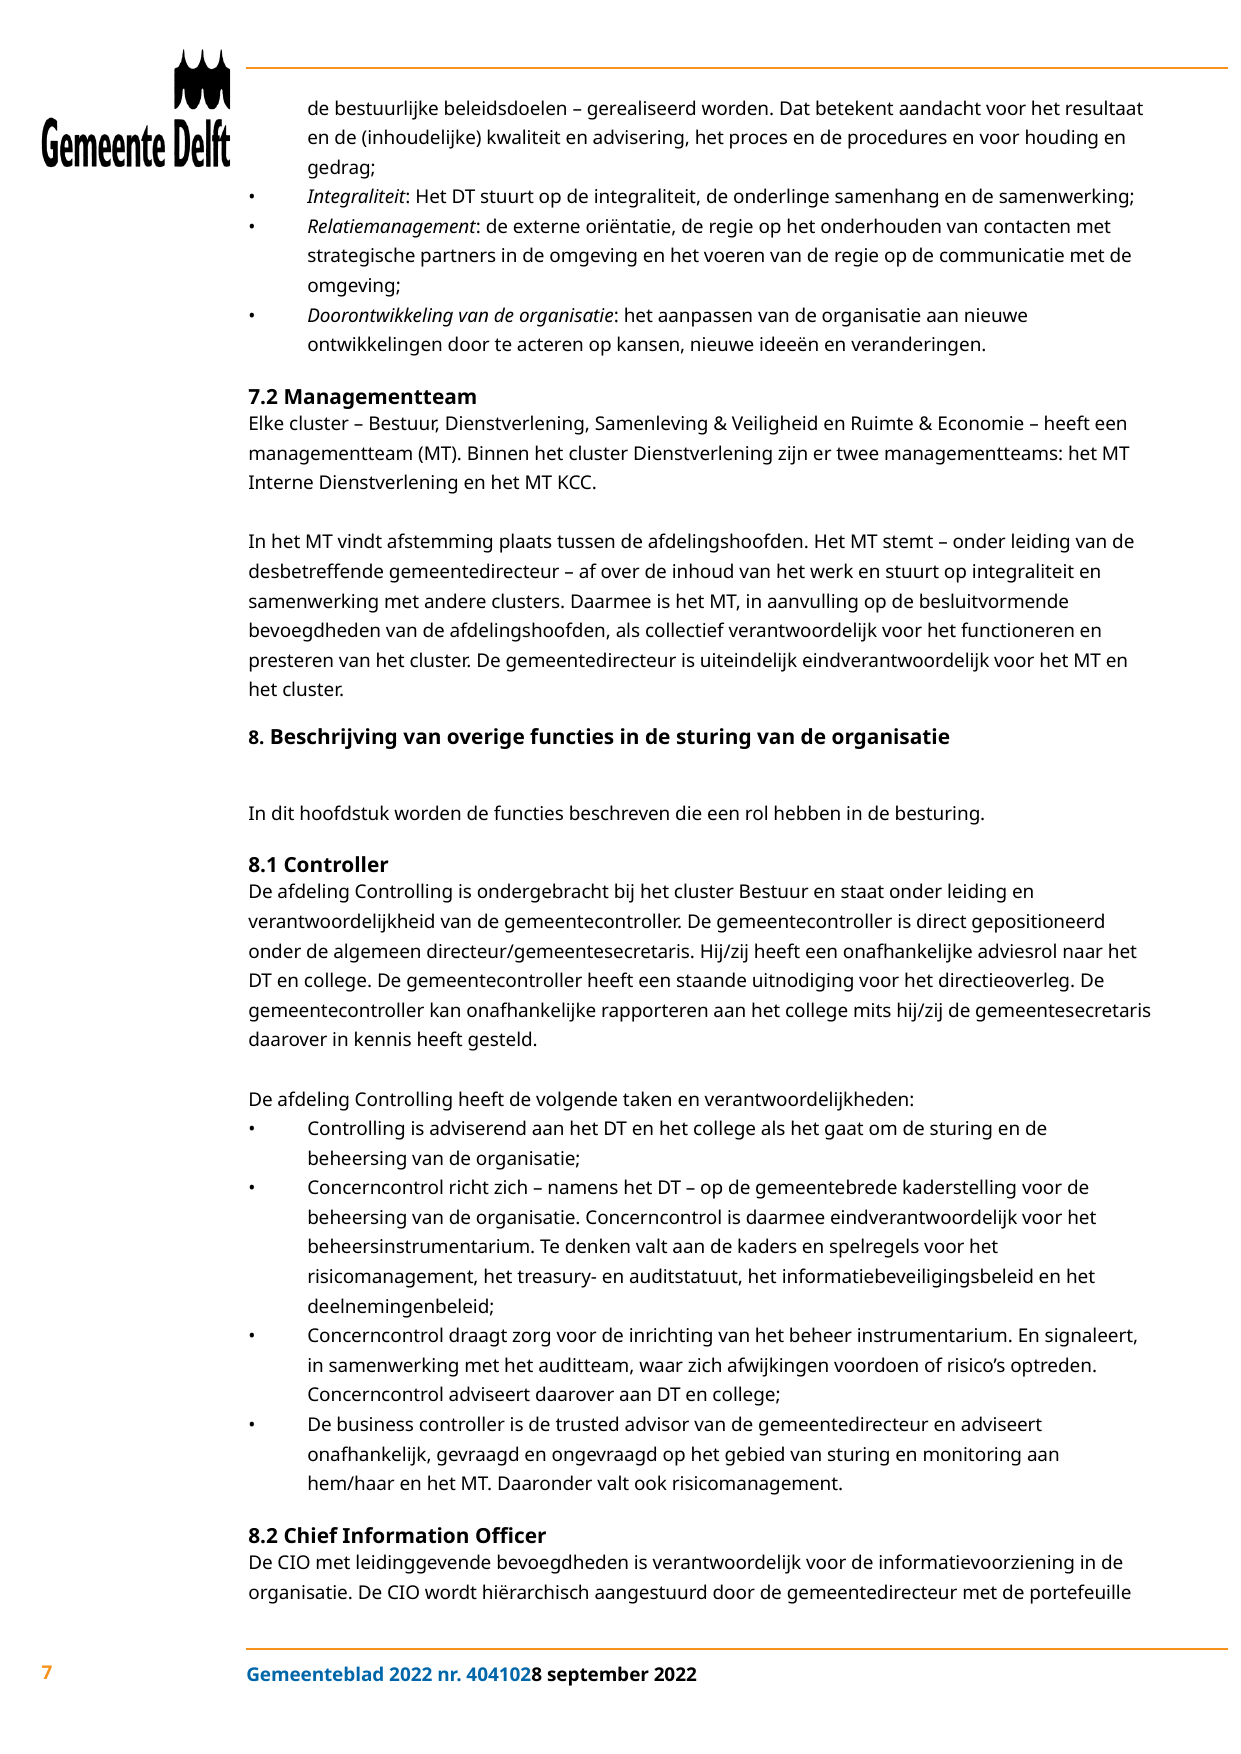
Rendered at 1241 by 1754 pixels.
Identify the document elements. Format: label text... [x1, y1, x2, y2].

text In dit hoofdstuk worden de functies beschreven die een rol hebben in de besturing. [248, 800, 1152, 826]
list Controlling is adviserend aan het DT en het college als het gaat om de sturing en de beheersing van de organisatie; [248, 1115, 1152, 1171]
text 8. Beschrijving van overige functies in de sturing van de organisatie [248, 722, 1152, 751]
text De afdeling Controlling heeft de volgende taken en verantwoordelijkheden: [248, 1086, 1152, 1112]
text De CIO met leidinggevende bevoegdheden is verantwoordelijk voor de informatievoorziening in de organisatie. De CIO wordt hiërarchisch aangestuurd door de gemeentedirecteur met de portefeuille [248, 1549, 1152, 1604]
text 7.2 Managementteam [248, 382, 1152, 410]
list Concerncontrol draagt zorg voor de inrichting van het beheer instrumentarium. En signaleert, in samenwerking met het auditteam, waar zich afwijkingen voordoen of risico’s optreden. Concerncontrol adviseert daarover aan DT en college; [248, 1322, 1152, 1407]
list Concerncontrol richt zich – namens het DT – op de gemeentebrede kaderstelling voor de beheersing van de organisatie. Concerncontrol is daarmee eindverantwoordelijk voor het beheersinstrumentarium. Te denken valt aan de kaders en spelregels voor het risicomanagement, het treasury- en auditstatuut, het informatiebeveiligingsbeleid en het deelnemingenbeleid; [248, 1174, 1152, 1319]
picture [41, 47, 231, 172]
list De business controller is de trusted advisor van de gemeentedirecteur en adviseert onafhankelijk, gevraagd en ongevraagd op het gebied van sturing en monitoring aan hem/haar en het MT. Daaronder valt ook risicomanagement. [248, 1411, 1152, 1496]
text Elke cluster – Bestuur, Dienstverlening, Samenleving & Veiligheid en Ruimte & Economie – heeft een managementteam (MT). Binnen het cluster Dienstverlening zijn er twee managementteams: het MT Interne Dienstverlening en het MT KCC. [248, 410, 1152, 495]
list de bestuurlijke beleidsdoelen – gerealiseerd worden. Dat betekent aandacht voor het resultaat en de (inhoudelijke) kwaliteit en advisering, het proces en de procedures en voor houding en gedrag; [248, 95, 1152, 180]
list Integraliteit: Het DT stuurt op de integraliteit, de onderlinge samenhang en de samenwerking; [248, 183, 1152, 209]
text 8.1 Controller [248, 850, 1152, 879]
list Doorontwikkeling van de organisatie: het aanpassen van de organisatie aan nieuwe ontwikkelingen door te acteren op kansen, nieuwe ideeën en veranderingen. [248, 302, 1152, 357]
list Relatiemanagement: de externe oriëntatie, de regie op het onderhouden van contacten met strategische partners in de omgeving en het voeren van de regie op de communicatie met de omgeving; [248, 213, 1152, 298]
text De afdeling Controlling is ondergebracht bij het cluster Bestuur en staat onder leiding en verantwoordelijkheid van de gemeentecontroller. De gemeentecontroller is direct gepositioneerd onder de algemeen directeur/gemeentesecretaris. Hij/zij heeft een onafhankelijke adviesrol naar het DT en college. De gemeentecontroller heeft een staande uitnodiging voor het directieoverleg. De gemeentecontroller kan onafhankelijke rapporteren aan het college mits hij/zij de gemeentesecretaris daarover in kennis heeft gesteld. [248, 879, 1152, 1052]
text In het MT vindt afstemming plaats tussen de afdelingshoofden. Het MT stemt – onder leiding van de desbetreffende gemeentedirecteur – af over de inhoud van het werk en stuurt op integraliteit en samenwerking met andere clusters. Daarmee is het MT, in aanvulling op de besluitvormende bevoegdheden van de afdelingshoofden, als collectief verantwoordelijk voor het functioneren en presteren van het cluster. De gemeentedirecteur is uiteindelijk eindverantwoordelijk voor het MT en het cluster. [248, 529, 1152, 702]
text 8.2 Chief Information Officer [248, 1521, 1152, 1549]
